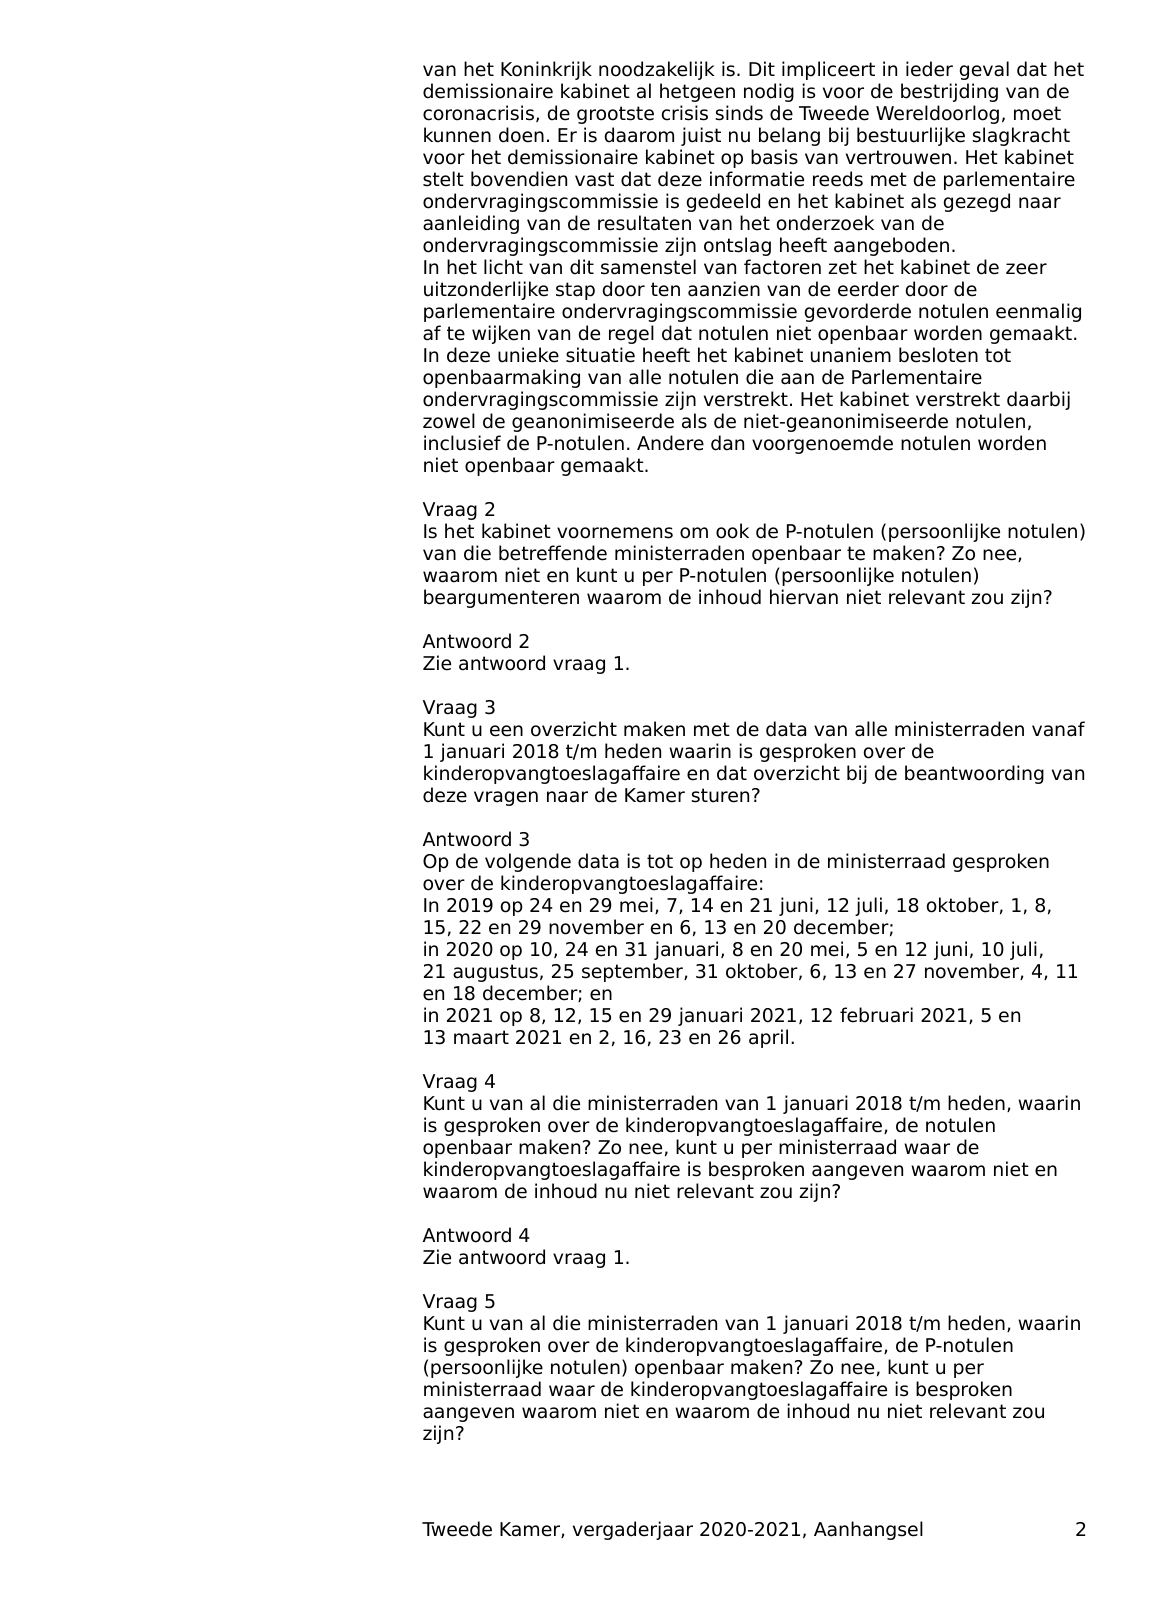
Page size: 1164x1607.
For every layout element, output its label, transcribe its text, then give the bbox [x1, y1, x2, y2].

text Vraag 4 [422, 1071, 1087, 1093]
text Vraag 2 [422, 499, 1087, 521]
text Kunt u een overzicht maken met de data van alle ministerraden vanaf 1 januari 2018 t/m heden waarin is gesproken over de kinderopvangtoeslagaffaire en dat overzicht bij de beantwoording van deze vragen naar de Kamer sturen? [422, 719, 1087, 807]
text Antwoord 3 [422, 829, 1087, 851]
text in 2020 op 10, 24 en 31 januari, 8 en 20 mei, 5 en 12 juni, 10 juli, 21 augustus, 25 september, 31 oktober, 6, 13 en 27 november, 4, 11 en 18 december; en [422, 939, 1087, 1005]
text Vraag 3 [422, 697, 1087, 719]
text Antwoord 4 [422, 1225, 1087, 1247]
text In 2019 op 24 en 29 mei, 7, 14 en 21 juni, 12 juli, 18 oktober, 1, 8, 15, 22 en 29 november en 6, 13 en 20 december; [422, 895, 1087, 939]
text Antwoord 2 [422, 631, 1087, 653]
text Zie antwoord vraag 1. [422, 653, 1087, 675]
text Is het kabinet voornemens om ook de P-notulen (persoonlijke notulen) van die betreffende ministerraden openbaar te maken? Zo nee, waarom niet en kunt u per P-notulen (persoonlijke notulen) beargumenteren waarom de inhoud hiervan niet relevant zou zijn? [422, 521, 1087, 609]
text in 2021 op 8, 12, 15 en 29 januari 2021, 12 februari 2021, 5 en 13 maart 2021 en 2, 16, 23 en 26 april. [422, 1005, 1087, 1049]
text Zie antwoord vraag 1. [422, 1247, 1087, 1269]
text Kunt u van al die ministerraden van 1 januari 2018 t/m heden, waarin is gesproken over de kinderopvangtoeslagaffaire, de notulen openbaar maken? Zo nee, kunt u per ministerraad waar de kinderopvangtoeslagaffaire is besproken aangeven waarom niet en waarom de inhoud nu niet relevant zou zijn? [422, 1093, 1087, 1203]
text Kunt u van al die ministerraden van 1 januari 2018 t/m heden, waarin is gesproken over de kinderopvangtoeslagaffaire, de P-notulen (persoonlijke notulen) openbaar maken? Zo nee, kunt u per ministerraad waar de kinderopvangtoeslagaffaire is besproken aangeven waarom niet en waarom de inhoud nu niet relevant zou zijn? [422, 1313, 1087, 1445]
text In het licht van dit samenstel van factoren zet het kabinet de zeer uitzonderlijke stap door ten aanzien van de eerder door de parlementaire ondervragingscommissie gevorderde notulen eenmalig af te wijken van de regel dat notulen niet openbaar worden gemaakt. In deze unieke situatie heeft het kabinet unaniem besloten tot openbaarmaking van alle notulen die aan de Parlementaire ondervragingscommissie zijn verstrekt. Het kabinet verstrekt daarbij zowel de geanonimiseerde als de niet-geanonimiseerde notulen, inclusief de P-notulen. Andere dan voorgenoemde notulen worden niet openbaar gemaakt. [422, 257, 1087, 477]
text Vraag 5 [422, 1291, 1087, 1313]
text Op de volgende data is tot op heden in de ministerraad gesproken over de kinderopvangtoeslagaffaire: [422, 851, 1087, 895]
text van het Koninkrijk noodzakelijk is. Dit impliceert in ieder geval dat het demissionaire kabinet al hetgeen nodig is voor de bestrijding van de coronacrisis, de grootste crisis sinds de Tweede Wereldoorlog, moet kunnen doen. Er is daarom juist nu belang bij bestuurlijke slagkracht voor het demissionaire kabinet op basis van vertrouwen. Het kabinet stelt bovendien vast dat deze informatie reeds met de parlementaire ondervragingscommissie is gedeeld en het kabinet als gezegd naar aanleiding van de resultaten van het onderzoek van de ondervragingscommissie zijn ontslag heeft aangeboden. [422, 59, 1087, 257]
